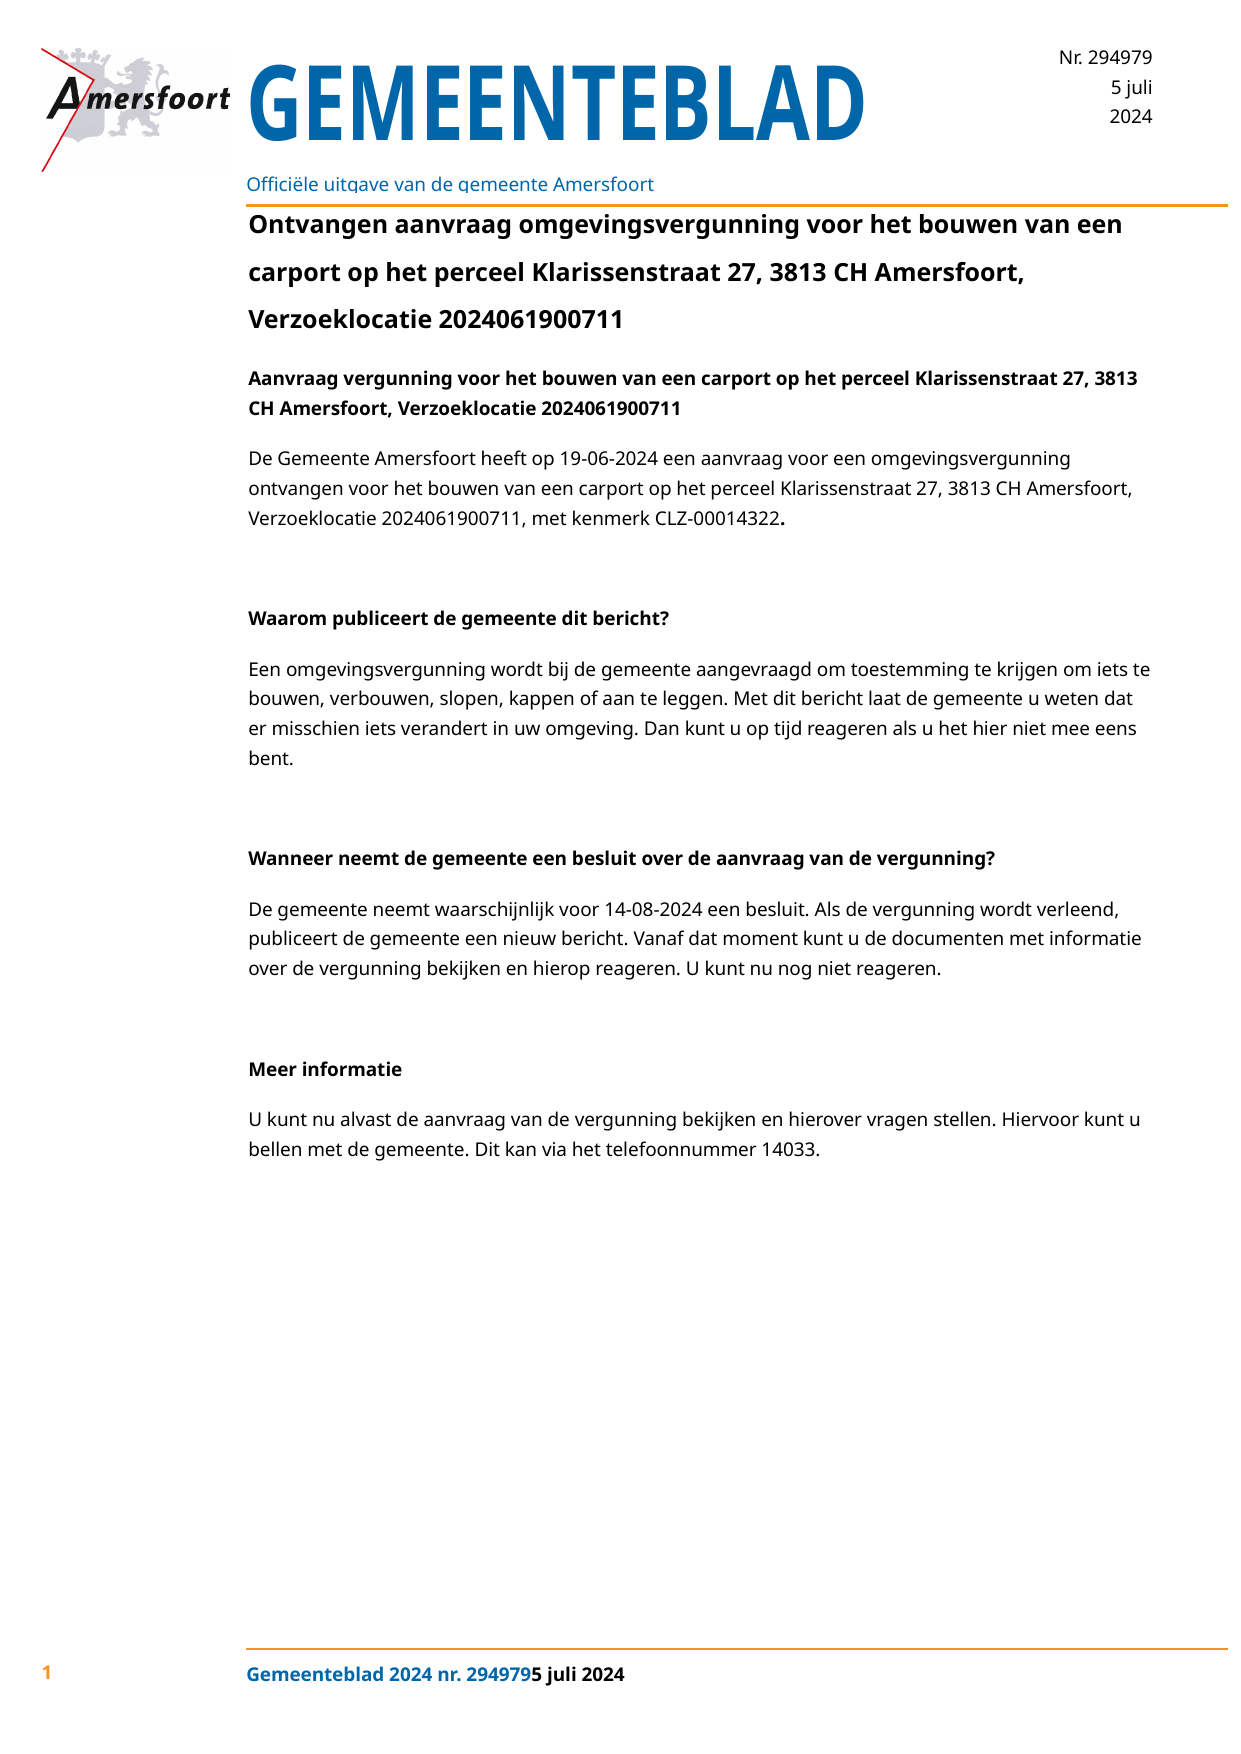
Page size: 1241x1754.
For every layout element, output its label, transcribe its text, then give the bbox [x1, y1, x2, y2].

text Een omgevingsvergunning wordt bij de gemeente aangevraagd om toestemming te krijgen om iets te bouwen, verbouwen, slopen, kappen of aan te leggen. Met dit bericht laat de gemeente u weten dat er misschien iets verandert in uw omgeving. Dan kunt u op tijd reageren als u het hier niet mee eens bent. [248, 656, 1152, 770]
text U kunt nu alvast de aanvraag van de vergunning bekijken en hierover vragen stellen. Hiervoor kunt u bellen met de gemeente. Dit kan via het telefoonnummer 14033. [248, 1106, 1152, 1162]
text De gemeente neemt waarschijnlijk voor 14-08-2024 een besluit. Als de vergunning wordt verleend, publiceert de gemeente een nieuw bericht. Vanaf dat moment kunt u de documenten met informatie over de vergunning bekijken en hierop reageren. U kunt nu nog niet reageren. [248, 896, 1152, 981]
text De Gemeente Amersfoort heeft op 19-06-2024 een aanvraag voor een omgevingsvergunning ontvangen voor het bouwen van een carport op het perceel Klarissenstraat 27, 3813 CH Amersfoort, Verzoeklocatie 2024061900711, met kenmerk CLZ-00014322. [248, 446, 1152, 530]
text Aanvraag vergunning voor het bouwen van een carport op het perceel Klarissenstraat 27, 3813 CH Amersfoort, Verzoeklocatie 2024061900711 [248, 366, 1152, 421]
picture [41, 47, 231, 172]
text Wanneer neemt de gemeente een besluit over de aanvraag van de vergunning? [248, 846, 1152, 871]
text Waarom publiceert de gemeente dit bericht? [248, 606, 1152, 631]
text Ontvangen aanvraag omgevingsvergunning voor het bouwen van een carport op het perceel Klarissenstraat 27, 3813 CH Amersfoort, Verzoeklocatie 2024061900711 [248, 207, 1152, 336]
text Meer informatie [248, 1056, 1152, 1082]
